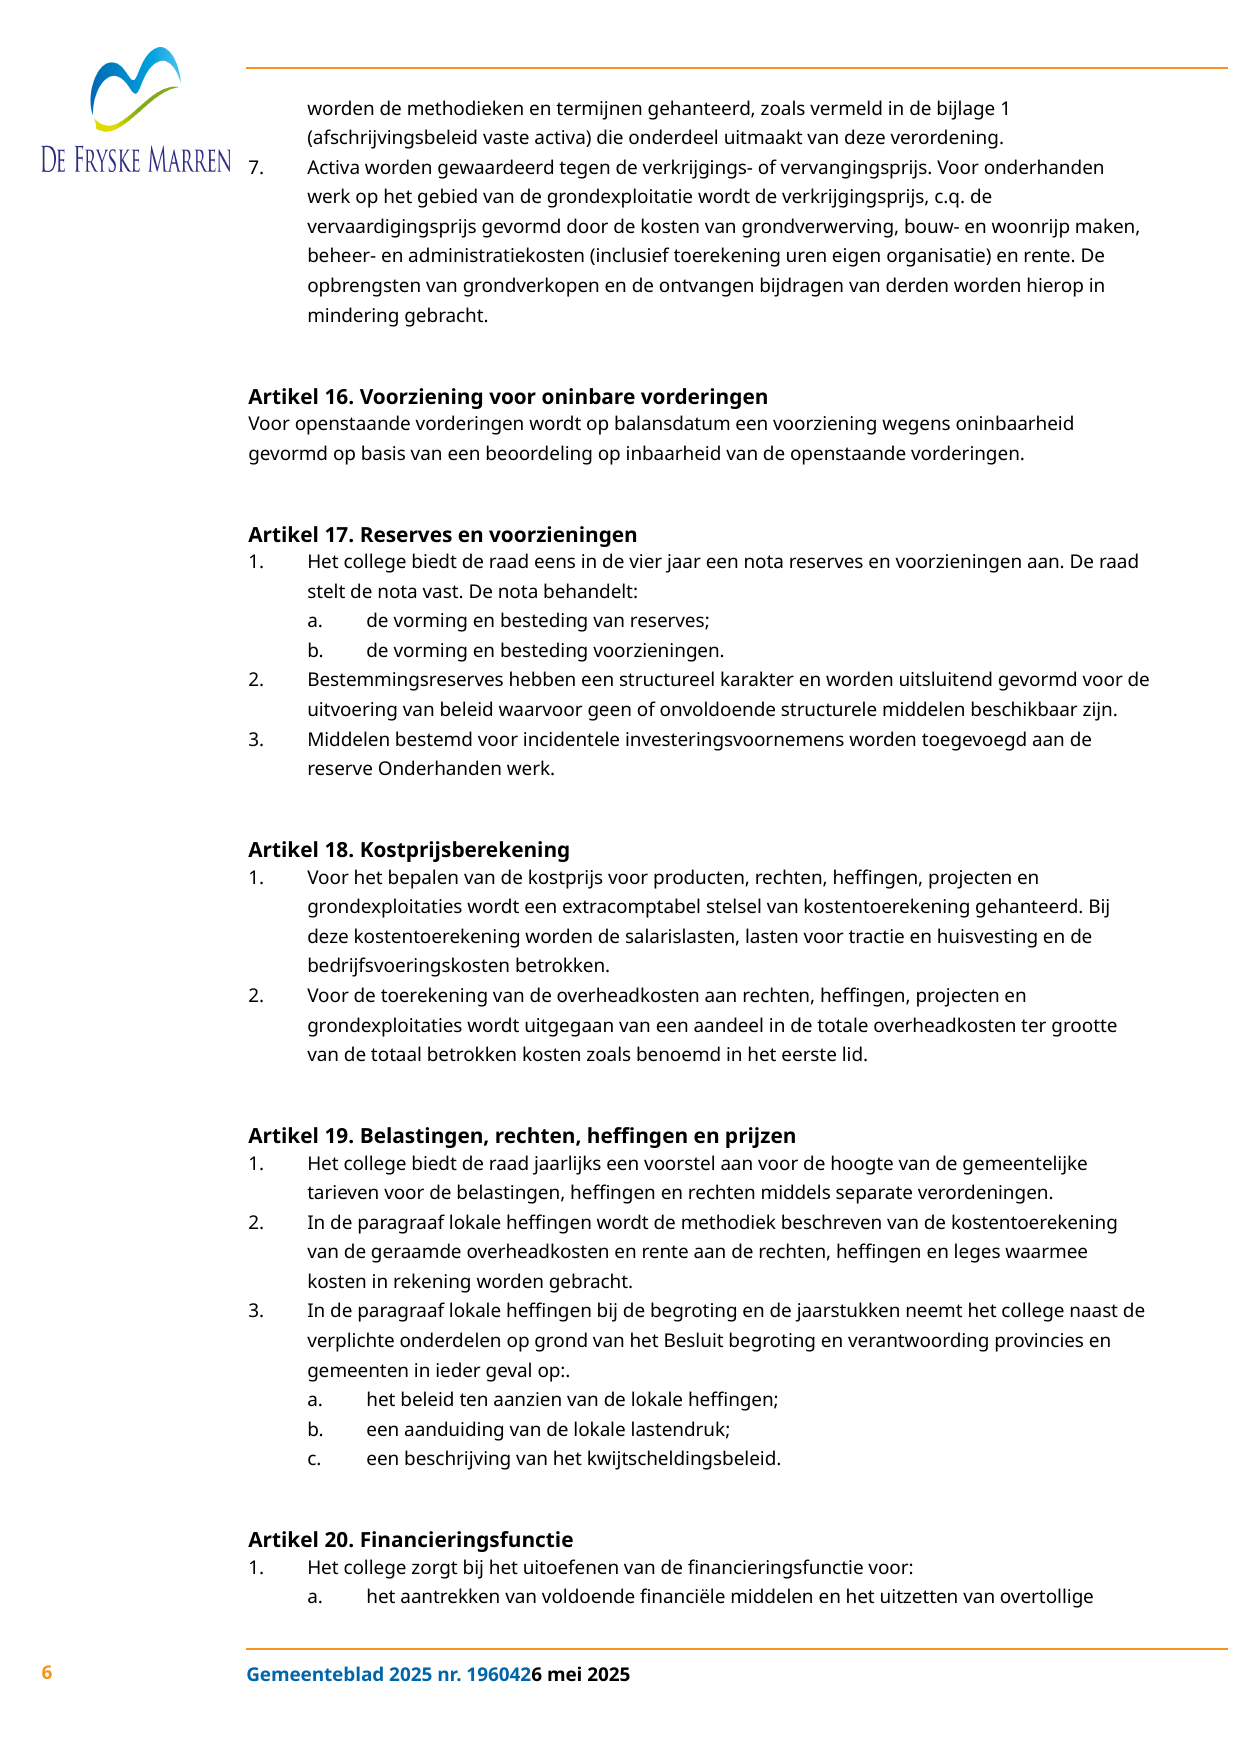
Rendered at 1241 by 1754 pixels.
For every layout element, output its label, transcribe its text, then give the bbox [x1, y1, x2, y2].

picture [41, 47, 231, 172]
list In de paragraaf lokale heffingen bij de begroting en de jaarstukken neemt het college naast de verplichte onderdelen op grond van het Besluit begroting en verantwoording provincies en gemeenten in ieder geval op:. [248, 1298, 1152, 1383]
list Activa worden gewaardeerd tegen de verkrijgings- of vervangingsprijs. Voor onderhanden werk op het gebied van de grondexploitatie wordt de verkrijgingsprijs, c.q. de vervaardigingsprijs gevormd door de kosten van grondverwerving, bouw- en woonrijp maken, beheer- en administratiekosten (inclusief toerekening uren eigen organisatie) en rente. De opbrengsten van grondverkopen en de ontvangen bijdragen van derden worden hierop in mindering gebracht. [248, 154, 1152, 328]
list het beleid ten aanzien van de lokale heffingen; [307, 1386, 1152, 1412]
list In de paragraaf lokale heffingen wordt de methodiek beschreven van de kostentoerekening van de geraamde overheadkosten en rente aan de rechten, heffingen en leges waarmee kosten in rekening worden gebracht. [248, 1209, 1152, 1294]
list Voor de toerekening van de overheadkosten aan rechten, heffingen, projecten en grondexploitaties wordt uitgegaan van een aandeel in de totale overheadkosten ter grootte van de totaal betrokken kosten zoals benoemd in het eerste lid. [248, 982, 1152, 1067]
list Voor het bepalen van de kostprijs voor producten, rechten, heffingen, projecten en grondexploitaties wordt een extracomptabel stelsel van kostentoerekening gehanteerd. Bij deze kostentoerekening worden de salarislasten, lasten voor tractie en huisvesting en de bedrijfsvoeringskosten betrokken. [248, 864, 1152, 978]
list Middelen bestemd voor incidentele investeringsvoornemens worden toegevoegd aan de reserve Onderhanden werk. [248, 726, 1152, 781]
list worden de methodieken en termijnen gehanteerd, zoals vermeld in de bijlage 1 (afschrijvingsbeleid vaste activa) die onderdeel uitmaakt van deze verordening. [248, 95, 1152, 150]
text Artikel 16. Voorziening voor oninbare vorderingen [248, 382, 1152, 410]
text Artikel 20. Financieringsfunctie [248, 1526, 1152, 1554]
text Artikel 18. Kostprijsberekening [248, 835, 1152, 864]
list de vorming en besteding van reserves; [307, 607, 1152, 633]
text Artikel 17. Reserves en voorzieningen [248, 520, 1152, 548]
list het aantrekken van voldoende financiële middelen en het uitzetten van overtollige [307, 1584, 1152, 1609]
list de vorming en besteding voorzieningen. [307, 637, 1152, 663]
list Bestemmingsreserves hebben een structureel karakter en worden uitsluitend gevormd voor de uitvoering van beleid waarvoor geen of onvoldoende structurele middelen beschikbaar zijn. [248, 667, 1152, 722]
list een beschrijving van het kwijtscheldingsbeleid. [307, 1446, 1152, 1471]
list Het college zorgt bij het uitoefenen van de financieringsfunctie voor: [248, 1554, 1152, 1580]
list Het college biedt de raad jaarlijks een voorstel aan voor de hoogte van de gemeentelijke tarieven voor de belastingen, heffingen en rechten middels separate verordeningen. [248, 1150, 1152, 1205]
text Artikel 19. Belastingen, rechten, heffingen en prijzen [248, 1121, 1152, 1150]
text Voor openstaande vorderingen wordt op balansdatum een voorziening wegens oninbaarheid gevormd op basis van een beoordeling op inbaarheid van de openstaande vorderingen. [248, 410, 1152, 466]
list een aanduiding van de lokale lastendruk; [307, 1416, 1152, 1442]
list Het college biedt de raad eens in de vier jaar een nota reserves en voorzieningen aan. De raad stelt de nota vast. De nota behandelt: [248, 548, 1152, 604]
